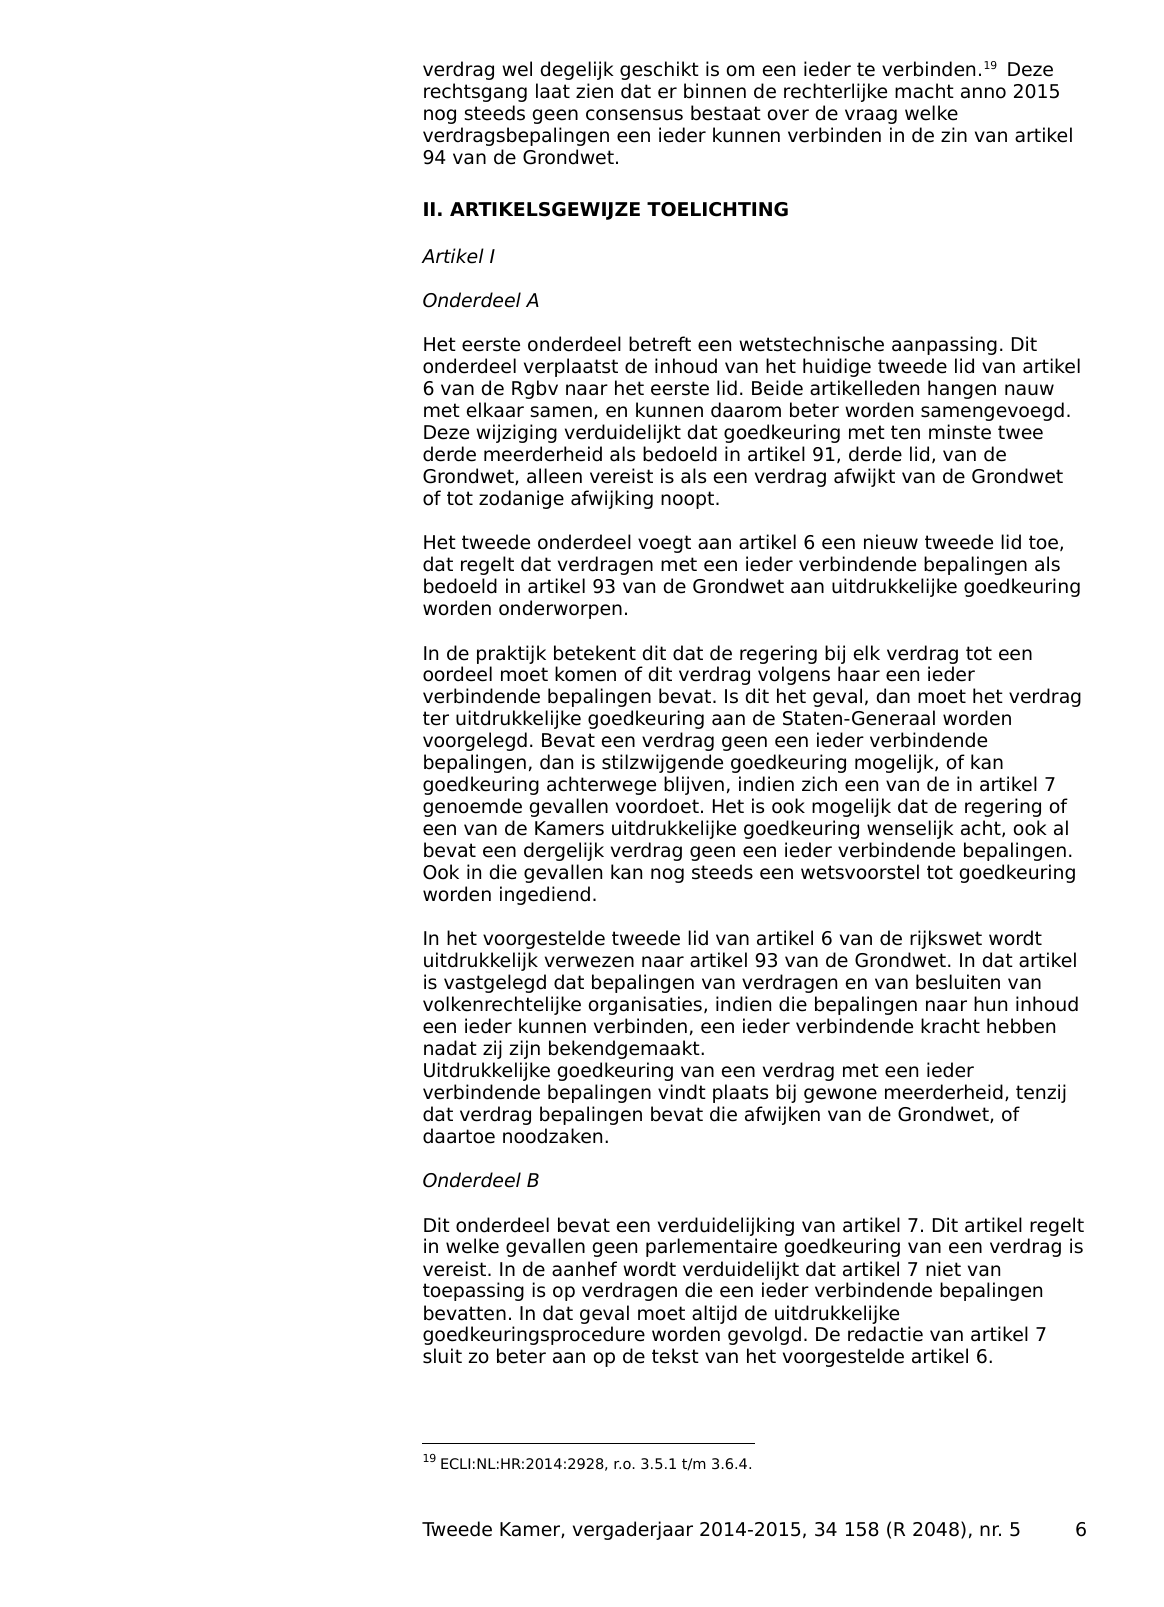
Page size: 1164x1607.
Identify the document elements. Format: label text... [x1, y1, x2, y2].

subtitle Onderdeel A [422, 290, 1087, 312]
text In het voorgestelde tweede lid van artikel 6 van de rijkswet wordt uitdrukkelijk verwezen naar artikel 93 van de Grondwet. In dat artikel is vastgelegd dat bepalingen van verdragen en van besluiten van volkenrechtelijke organisaties, indien die bepalingen naar hun inhoud een ieder kunnen verbinden, een ieder verbindende kracht hebben nadat zij zijn bekendgemaakt. [422, 928, 1087, 1060]
text Het eerste onderdeel betreft een wetstechnische aanpassing. Dit onderdeel verplaatst de inhoud van het huidige tweede lid van artikel 6 van de Rgbv naar het eerste lid. Beide artikelleden hangen nauw met elkaar samen, en kunnen daarom beter worden samengevoegd. Deze wijziging verduidelijkt dat goedkeuring met ten minste twee derde meerderheid als bedoeld in artikel 91, derde lid, van de Grondwet, alleen vereist is als een verdrag afwijkt van de Grondwet of tot zodanige afwijking noopt. [422, 334, 1087, 510]
text Het tweede onderdeel voegt aan artikel 6 een nieuw tweede lid toe, dat regelt dat verdragen met een ieder verbindende bepalingen als bedoeld in artikel 93 van de Grondwet aan uitdrukkelijke goedkeuring worden onderworpen. [422, 532, 1087, 620]
text Dit onderdeel bevat een verduidelijking van artikel 7. Dit artikel regelt in welke gevallen geen parlementaire goedkeuring van een verdrag is vereist. In de aanhef wordt verduidelijkt dat artikel 7 niet van toepassing is op verdragen die een ieder verbindende bepalingen bevatten. In dat geval moet altijd de uitdrukkelijke goedkeuringsprocedure worden gevolgd. De redactie van artikel 7 sluit zo beter aan op de tekst van het voorgestelde artikel 6. [422, 1214, 1087, 1368]
subtitle II. ARTIKELSGEWIJZE TOELICHTING [422, 199, 1087, 221]
text Uitdrukkelijke goedkeuring van een verdrag met een ieder verbindende bepalingen vindt plaats bij gewone meerderheid, tenzij dat verdrag bepalingen bevat die afwijken van de Grondwet, of daartoe noodzaken. [422, 1060, 1087, 1148]
text ECLI:NL:HR:2014:2928, r.o. 3.5.1 t/m 3.6.4. [422, 1452, 1087, 1474]
subtitle Artikel I [422, 246, 1087, 268]
text In de praktijk betekent dit dat de regering bij elk verdrag tot een oordeel moet komen of dit verdrag volgens haar een ieder verbindende bepalingen bevat. Is dit het geval, dan moet het verdrag ter uitdrukkelijke goedkeuring aan de Staten-Generaal worden voorgelegd. Bevat een verdrag geen een ieder verbindende bepalingen, dan is stilzwijgende goedkeuring mogelijk, of kan goedkeuring achterwege blijven, indien zich een van de in artikel 7 genoemde gevallen voordoet. Het is ook mogelijk dat de regering of een van de Kamers uitdrukkelijke goedkeuring wenselijk acht, ook al bevat een dergelijk verdrag geen een ieder verbindende bepalingen. Ook in die gevallen kan nog steeds een wetsvoorstel tot goedkeuring worden ingediend. [422, 642, 1087, 906]
text verdrag wel degelijk geschikt is om een ieder te verbinden. Deze rechtsgang laat zien dat er binnen de rechterlijke macht anno 2015 nog steeds geen consensus bestaat over de vraag welke verdragsbepalingen een ieder kunnen verbinden in de zin van artikel 94 van de Grondwet. [422, 59, 1087, 169]
subtitle Onderdeel B [422, 1170, 1087, 1192]
